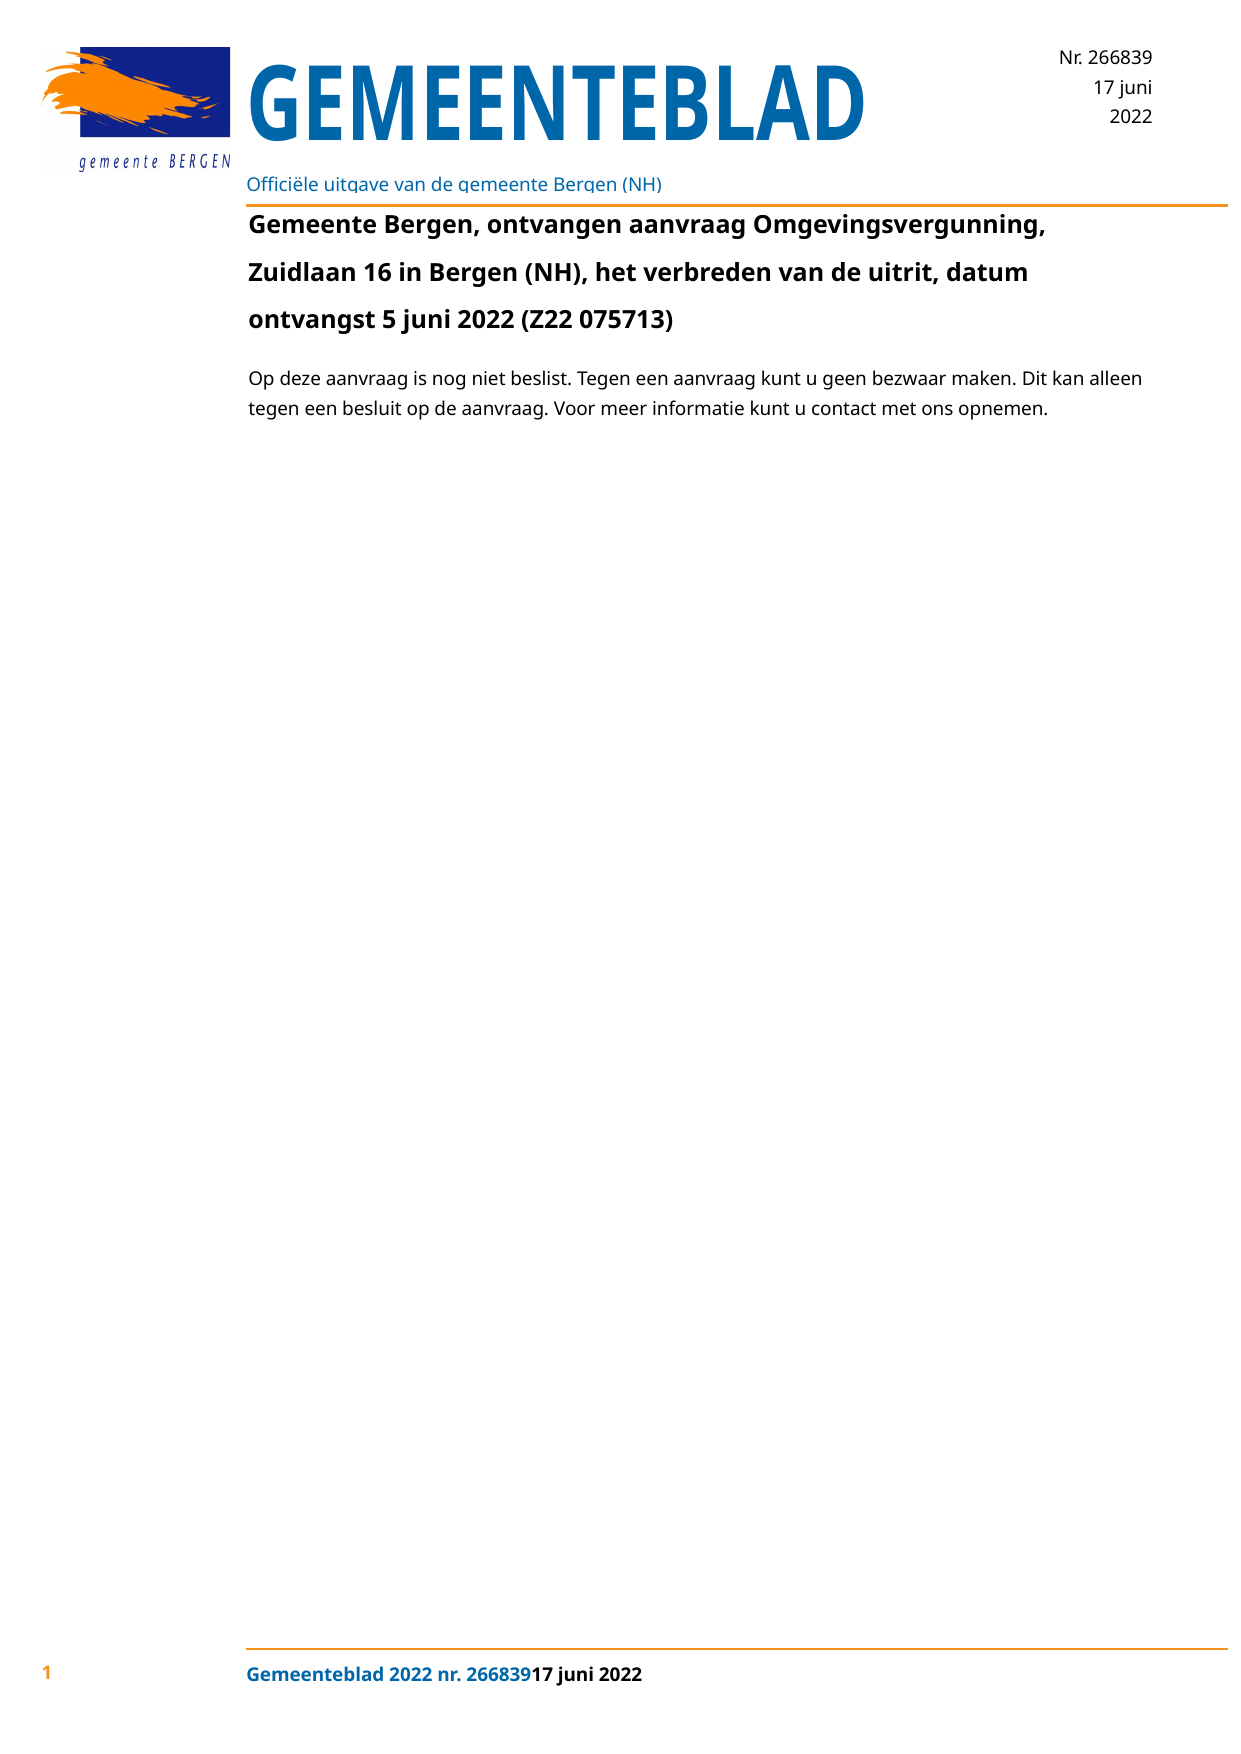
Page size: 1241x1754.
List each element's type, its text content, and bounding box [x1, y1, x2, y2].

picture [41, 47, 231, 172]
text Gemeente Bergen, ontvangen aanvraag Omgevingsvergunning, Zuidlaan 16 in Bergen (NH), het verbreden van de uitrit, datum ontvangst 5 juni 2022 (Z22 075713) [248, 207, 1152, 336]
text Op deze aanvraag is nog niet beslist. Tegen een aanvraag kunt u geen bezwaar maken. Dit kan alleen tegen een besluit op de aanvraag. Voor meer informatie kunt u contact met ons opnemen. [248, 366, 1152, 421]
